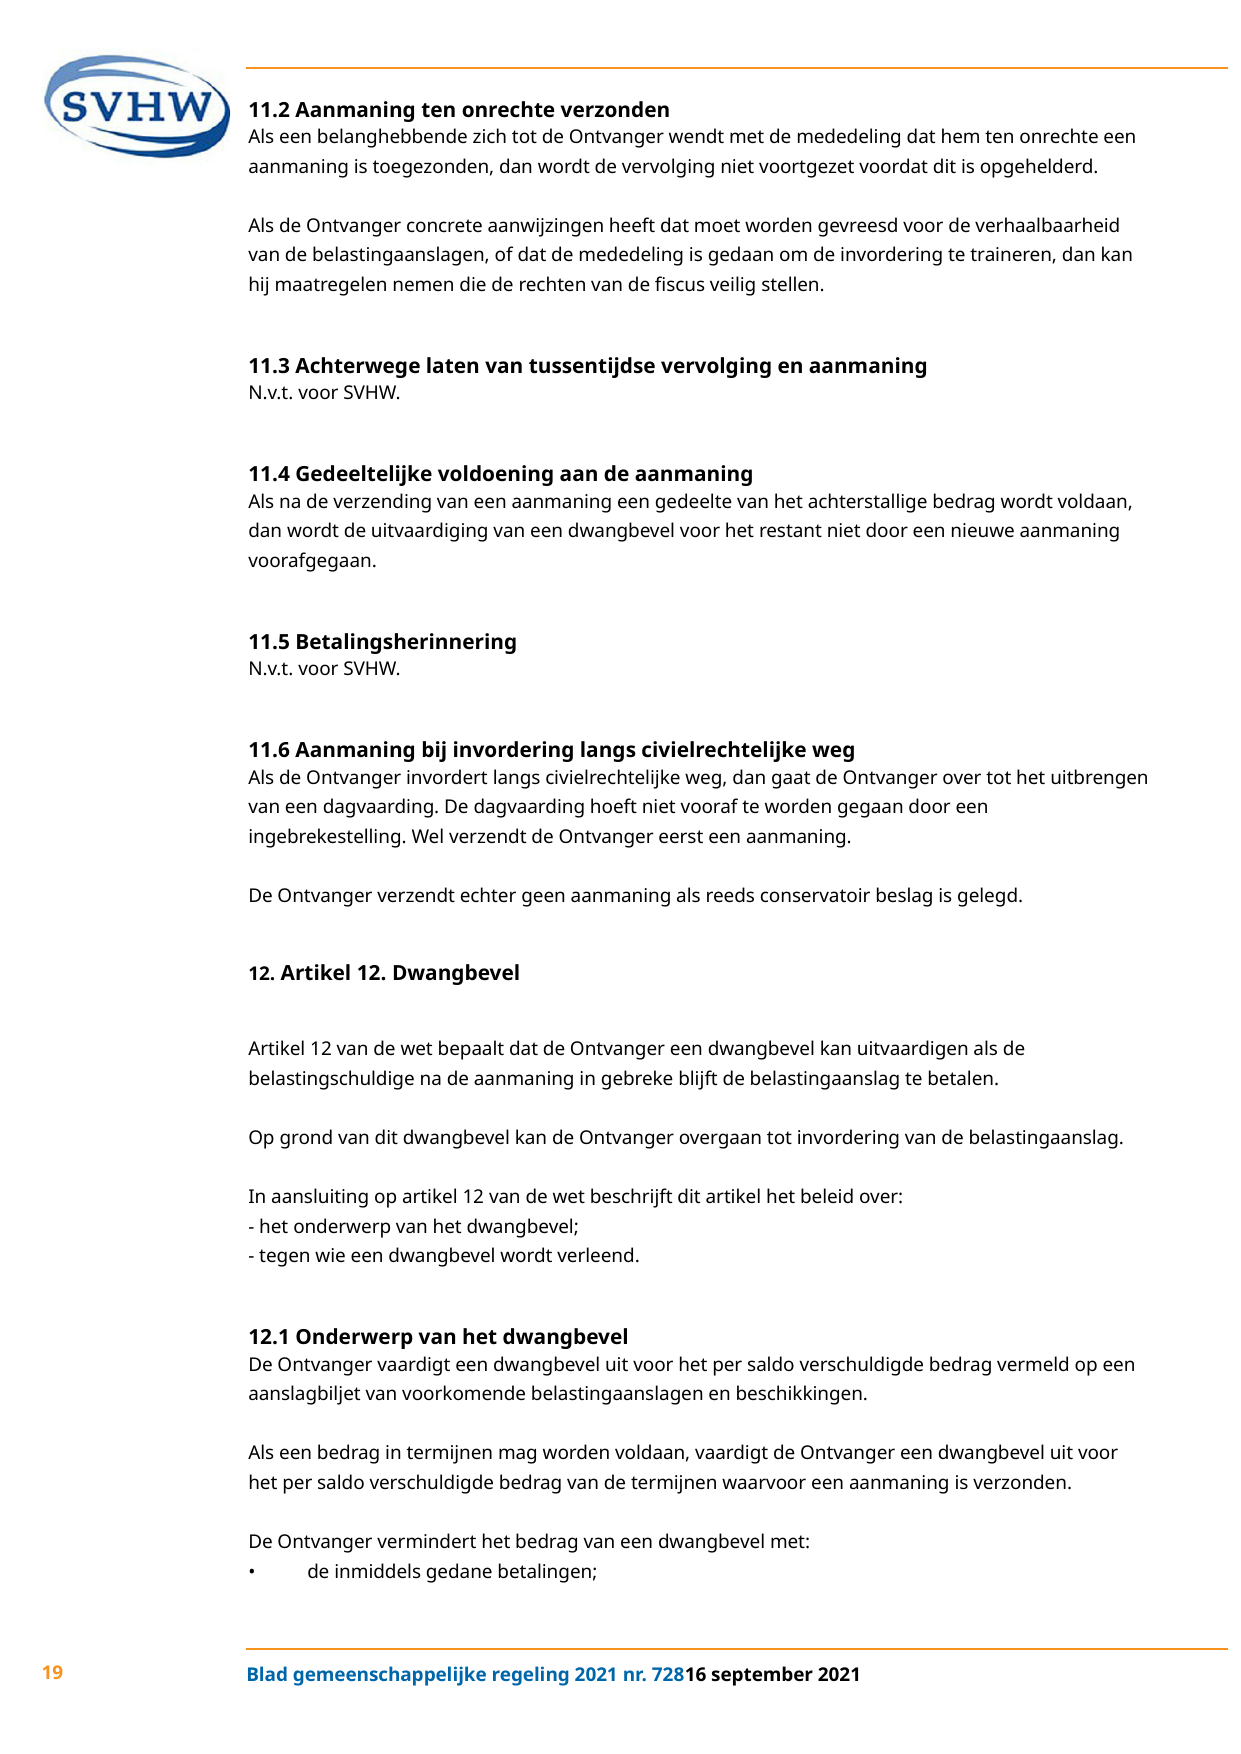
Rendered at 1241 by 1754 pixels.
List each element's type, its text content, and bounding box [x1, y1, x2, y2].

text 11.5 Betalingsherinnering [248, 627, 1152, 656]
text 11.3 Achterwege laten van tussentijdse vervolging en aanmaning [248, 351, 1152, 379]
text Als na de verzending van een aanmaning een gedeelte van het achterstallige bedrag wordt voldaan, dan wordt de uitvaardiging van een dwangbevel voor het restant niet door een nieuwe aanmaning voorafgegaan. [248, 488, 1152, 573]
text 11.2 Aanmaning ten onrechte verzonden [248, 95, 1152, 123]
text Artikel 12 van de wet bepaalt dat de Ontvanger een dwangbevel kan uitvaardigen als de belastingschuldige na de aanmaning in gebreke blijft de belastingaanslag te betalen. [248, 1035, 1152, 1091]
list de inmiddels gedane betalingen; [248, 1558, 1152, 1584]
text In aansluiting op artikel 12 van de wet beschrijft dit artikel het beleid over: [248, 1183, 1152, 1209]
picture [41, 47, 231, 172]
text 11.4 Gedeeltelijke voldoening aan de aanmaning [248, 459, 1152, 488]
text Als een belanghebbende zich tot de Ontvanger wendt met de mededeling dat hem ten onrechte een aanmaning is toegezonden, dan wordt de vervolging niet voortgezet voordat dit is opgehelderd. [248, 123, 1152, 178]
text - tegen wie een dwangbevel wordt verleend. [248, 1242, 1152, 1268]
text - het onderwerp van het dwangbevel; [248, 1213, 1152, 1238]
text 12. Artikel 12. Dwangbevel [248, 958, 1152, 986]
text 12.1 Onderwerp van het dwangbevel [248, 1322, 1152, 1351]
text 11.6 Aanmaning bij invordering langs civielrechtelijke weg [248, 736, 1152, 764]
text De Ontvanger verzendt echter geen aanmaning als reeds conservatoir beslag is gelegd. [248, 882, 1152, 908]
text De Ontvanger vermindert het bedrag van een dwangbevel met: [248, 1528, 1152, 1554]
text N.v.t. voor SVHW. [248, 379, 1152, 405]
text N.v.t. voor SVHW. [248, 656, 1152, 681]
text Als de Ontvanger concrete aanwijzingen heeft dat moet worden gevreesd voor de verhaalbaarheid van de belastingaanslagen, of dat de mededeling is gedaan om de invordering te traineren, dan kan hij maatregelen nemen die de rechten van de fiscus veilig stellen. [248, 212, 1152, 297]
text Als de Ontvanger invordert langs civielrechtelijke weg, dan gaat de Ontvanger over tot het uitbrengen van een dagvaarding. De dagvaarding hoeft niet vooraf te worden gegaan door een ingebrekestelling. Wel verzendt de Ontvanger eerst een aanmaning. [248, 764, 1152, 849]
text Op grond van dit dwangbevel kan de Ontvanger overgaan tot invordering van de belastingaanslag. [248, 1124, 1152, 1150]
text De Ontvanger vaardigt een dwangbevel uit voor het per saldo verschuldigde bedrag vermeld op een aanslagbiljet van voorkomende belastingaanslagen en beschikkingen. [248, 1351, 1152, 1406]
text Als een bedrag in termijnen mag worden voldaan, vaardigt de Ontvanger een dwangbevel uit voor het per saldo verschuldigde bedrag van de termijnen waarvoor een aanmaning is verzonden. [248, 1439, 1152, 1495]
